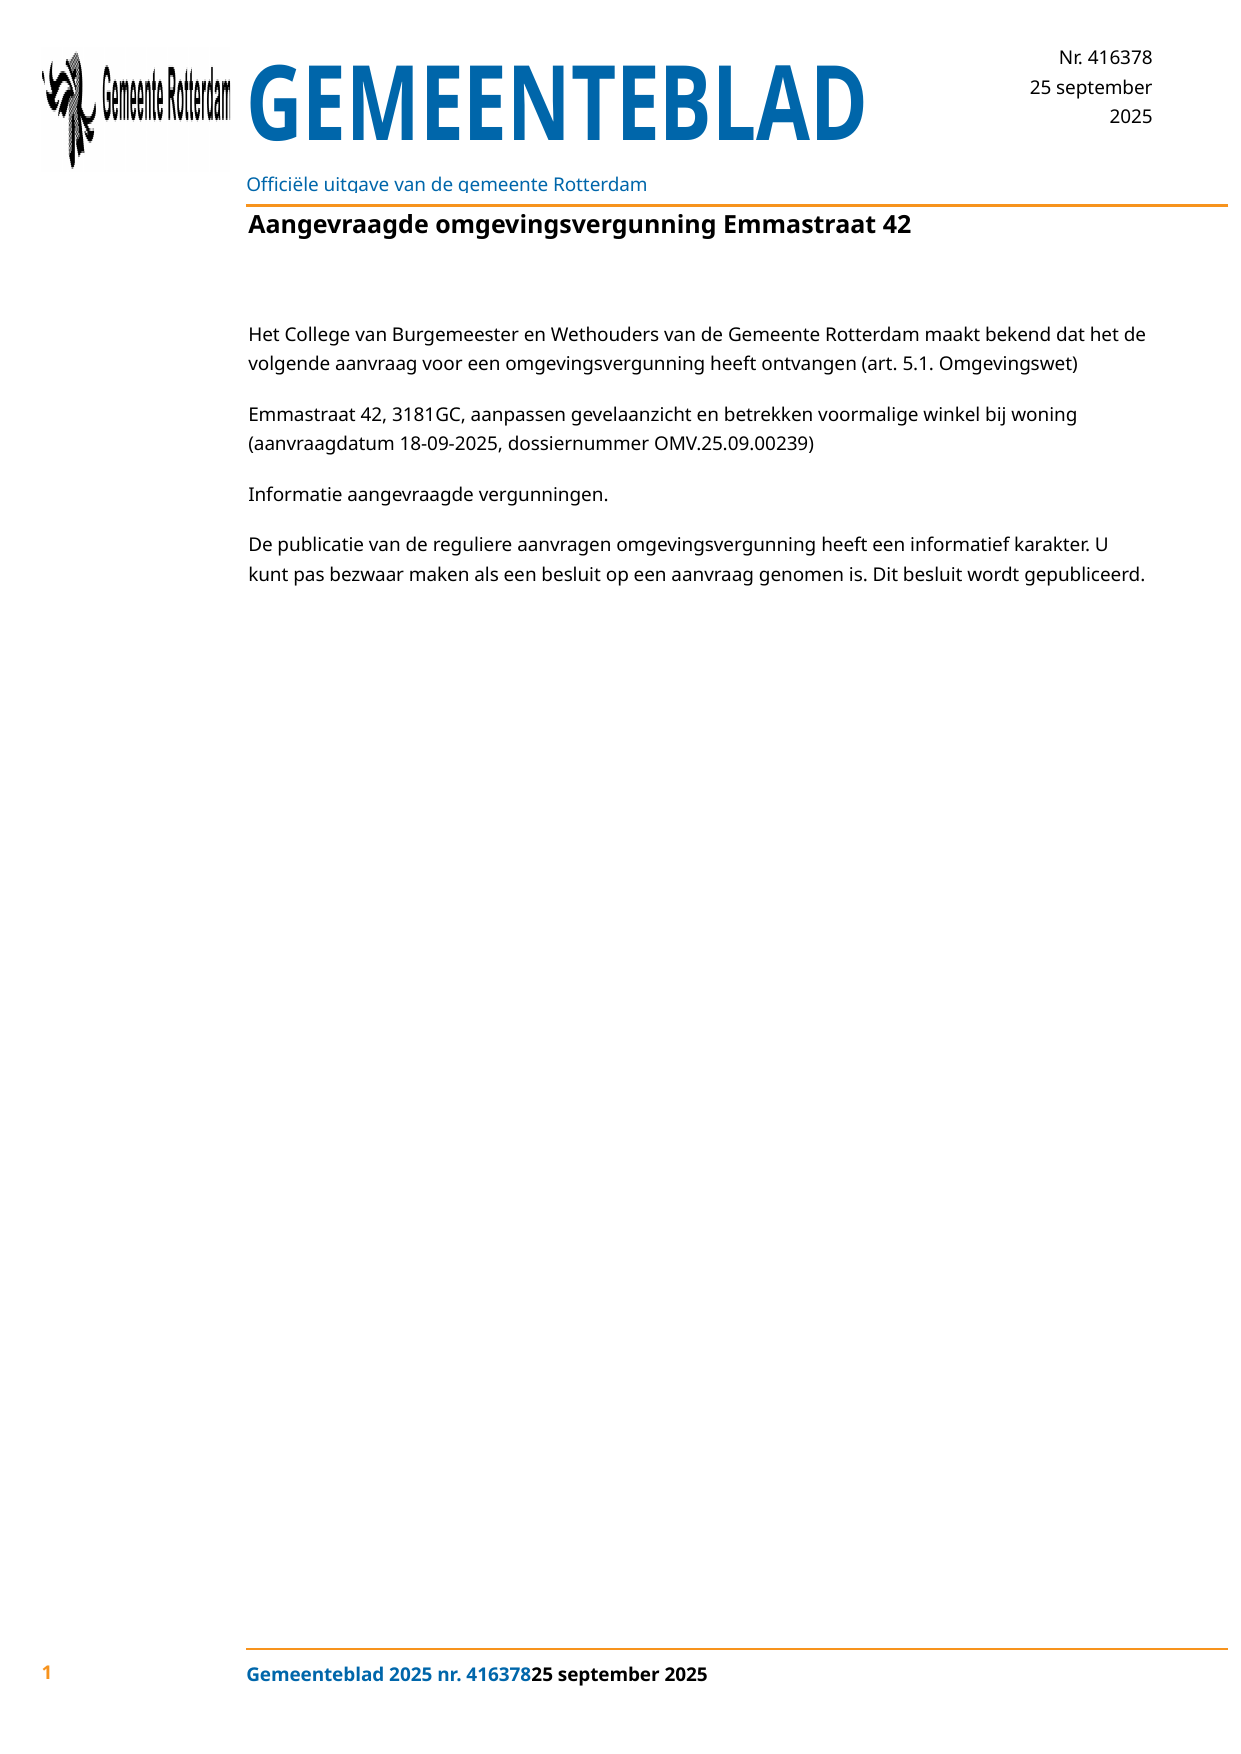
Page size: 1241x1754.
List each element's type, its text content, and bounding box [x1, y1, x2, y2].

text Emmastraat 42, 3181GC, aanpassen gevelaanzicht en betrekken voormalige winkel bij woning (aanvraagdatum 18-09-2025, dossiernummer OMV.25.09.00239) [248, 401, 1152, 456]
text De publicatie van de reguliere aanvragen omgevingsvergunning heeft een informatief karakter. U kunt pas bezwaar maken als een besluit op een aanvraag genomen is. Dit besluit wordt gepubliceerd. [248, 531, 1152, 586]
text Het College van Burgemeester en Wethouders van de Gemeente Rotterdam maakt bekend dat het de volgende aanvraag voor een omgevingsvergunning heeft ontvangen (art. 5.1. Omgevingswet) [248, 321, 1152, 376]
text Informatie aangevraagde vergunningen. [248, 481, 1152, 506]
picture [41, 47, 231, 172]
text Aangevraagde omgevingsvergunning Emmastraat 42 [248, 207, 1152, 241]
